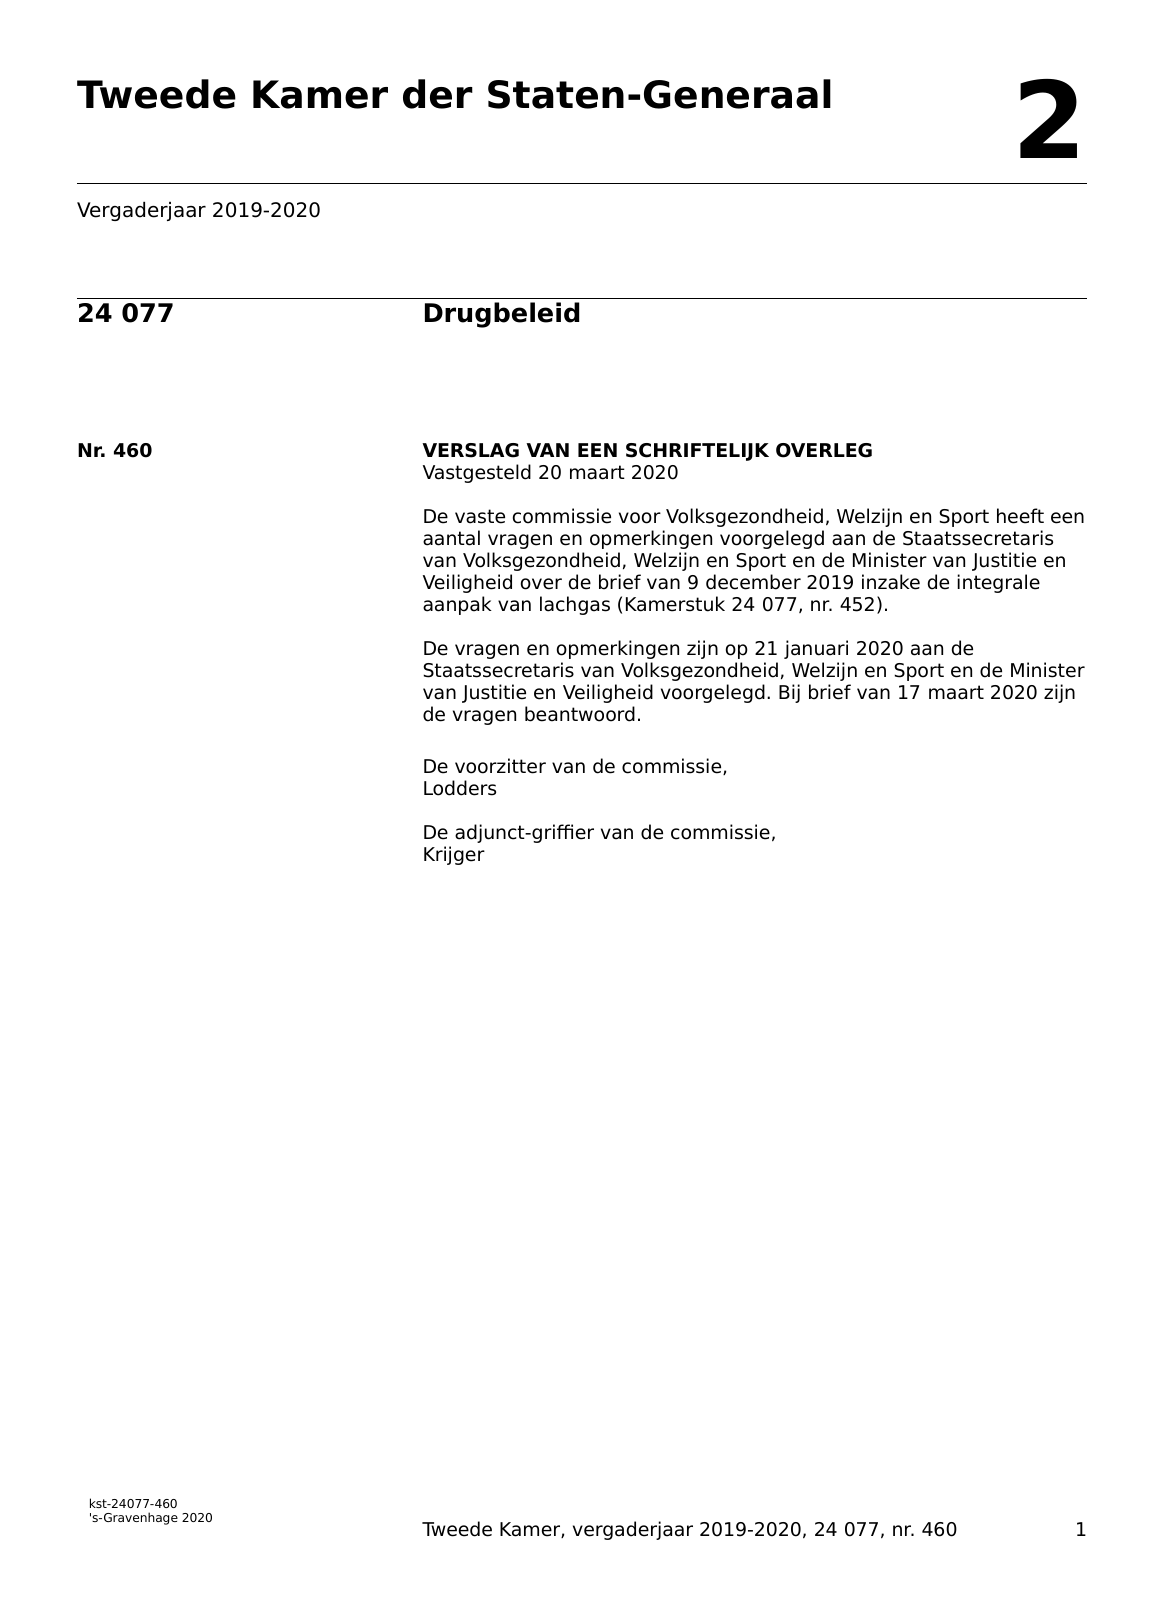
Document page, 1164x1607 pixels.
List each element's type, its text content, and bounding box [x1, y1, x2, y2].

text De vaste commissie voor Volksgezondheid, Welzijn en Sport heeft een aantal vragen en opmerkingen voorgelegd aan de Staatssecretaris van Volksgezondheid, Welzijn en Sport en de Minister van Justitie en Veiligheid over de brief van 9 december 2019 inzake de integrale aanpak van lachgas (Kamerstuk 24 077, nr. 452). [422, 506, 1087, 616]
text De vragen en opmerkingen zijn op 21 januari 2020 aan de Staatssecretaris van Volksgezondheid, Welzijn en Sport en de Minister van Justitie en Veiligheid voorgelegd. Bij brief van 17 maart 2020 zijn de vragen beantwoord. [422, 638, 1087, 726]
text De adjunct-griffier van de commissie, Krijger [422, 822, 1087, 866]
text Vastgesteld 20 maart 2020 [422, 462, 1087, 484]
text 's-Gravenhage 2020 [88, 1511, 323, 1525]
table_cell Vergaderjaar 2019-2020 [77, 184, 1087, 298]
text De voorzitter van de commissie, Lodders [422, 756, 1087, 800]
table_header 2 [886, 59, 1087, 183]
text kst-24077-460 [88, 1497, 323, 1511]
subtitle 24 077 Drugbeleid [77, 299, 1087, 329]
subtitle Nr. 460 VERSLAG VAN EEN SCHRIFTELIJK OVERLEG [77, 440, 1087, 462]
table_header Tweede Kamer der Staten-Generaal [77, 59, 886, 183]
